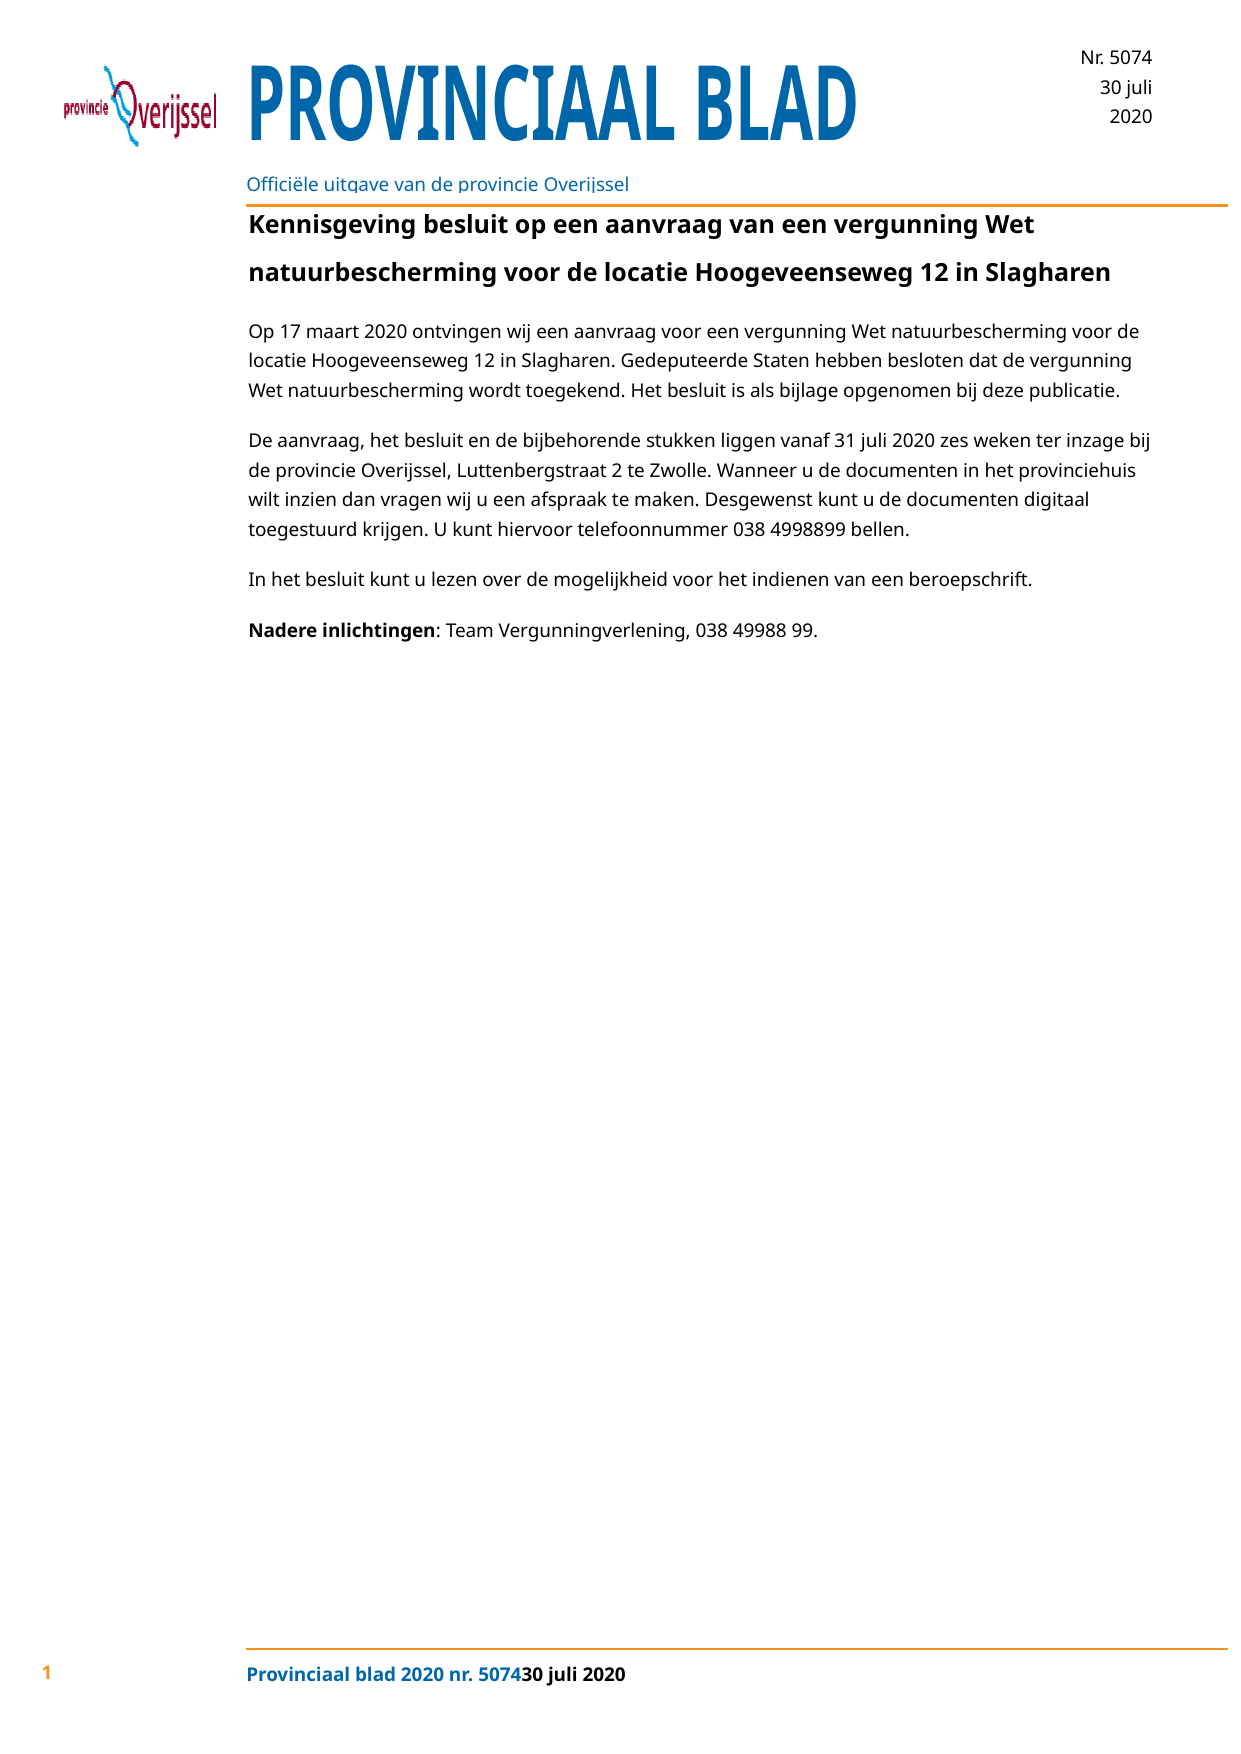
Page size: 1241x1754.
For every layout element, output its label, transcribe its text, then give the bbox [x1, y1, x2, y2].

text Kennisgeving besluit op een aanvraag van een vergunning Wet natuurbescherming voor de locatie Hoogeveenseweg 12 in Slagharen [248, 207, 1152, 288]
text Op 17 maart 2020 ontvingen wij een aanvraag voor een vergunning Wet natuurbescherming voor de locatie Hoogeveenseweg 12 in Slagharen. Gedeputeerde Staten hebben besloten dat de vergunning Wet natuurbescherming wordt toegekend. Het besluit is als bijlage opgenomen bij deze publicatie. [248, 318, 1152, 403]
text In het besluit kunt u lezen over de mogelijkheid voor het indienen van een beroepschrift. [248, 567, 1152, 592]
picture [41, 47, 231, 172]
text Nadere inlichtingen: Team Vergunningverlening, 038 49988 99. [248, 617, 1152, 643]
text De aanvraag, het besluit en de bijbehorende stukken liggen vanaf 31 juli 2020 zes weken ter inzage bij de provincie Overijssel, Luttenbergstraat 2 te Zwolle. Wanneer u de documenten in het provinciehuis wilt inzien dan vragen wij u een afspraak te maken. Desgewenst kunt u de documenten digitaal toegestuurd krijgen. U kunt hiervoor telefoonnummer 038 4998899 bellen. [248, 427, 1152, 542]
